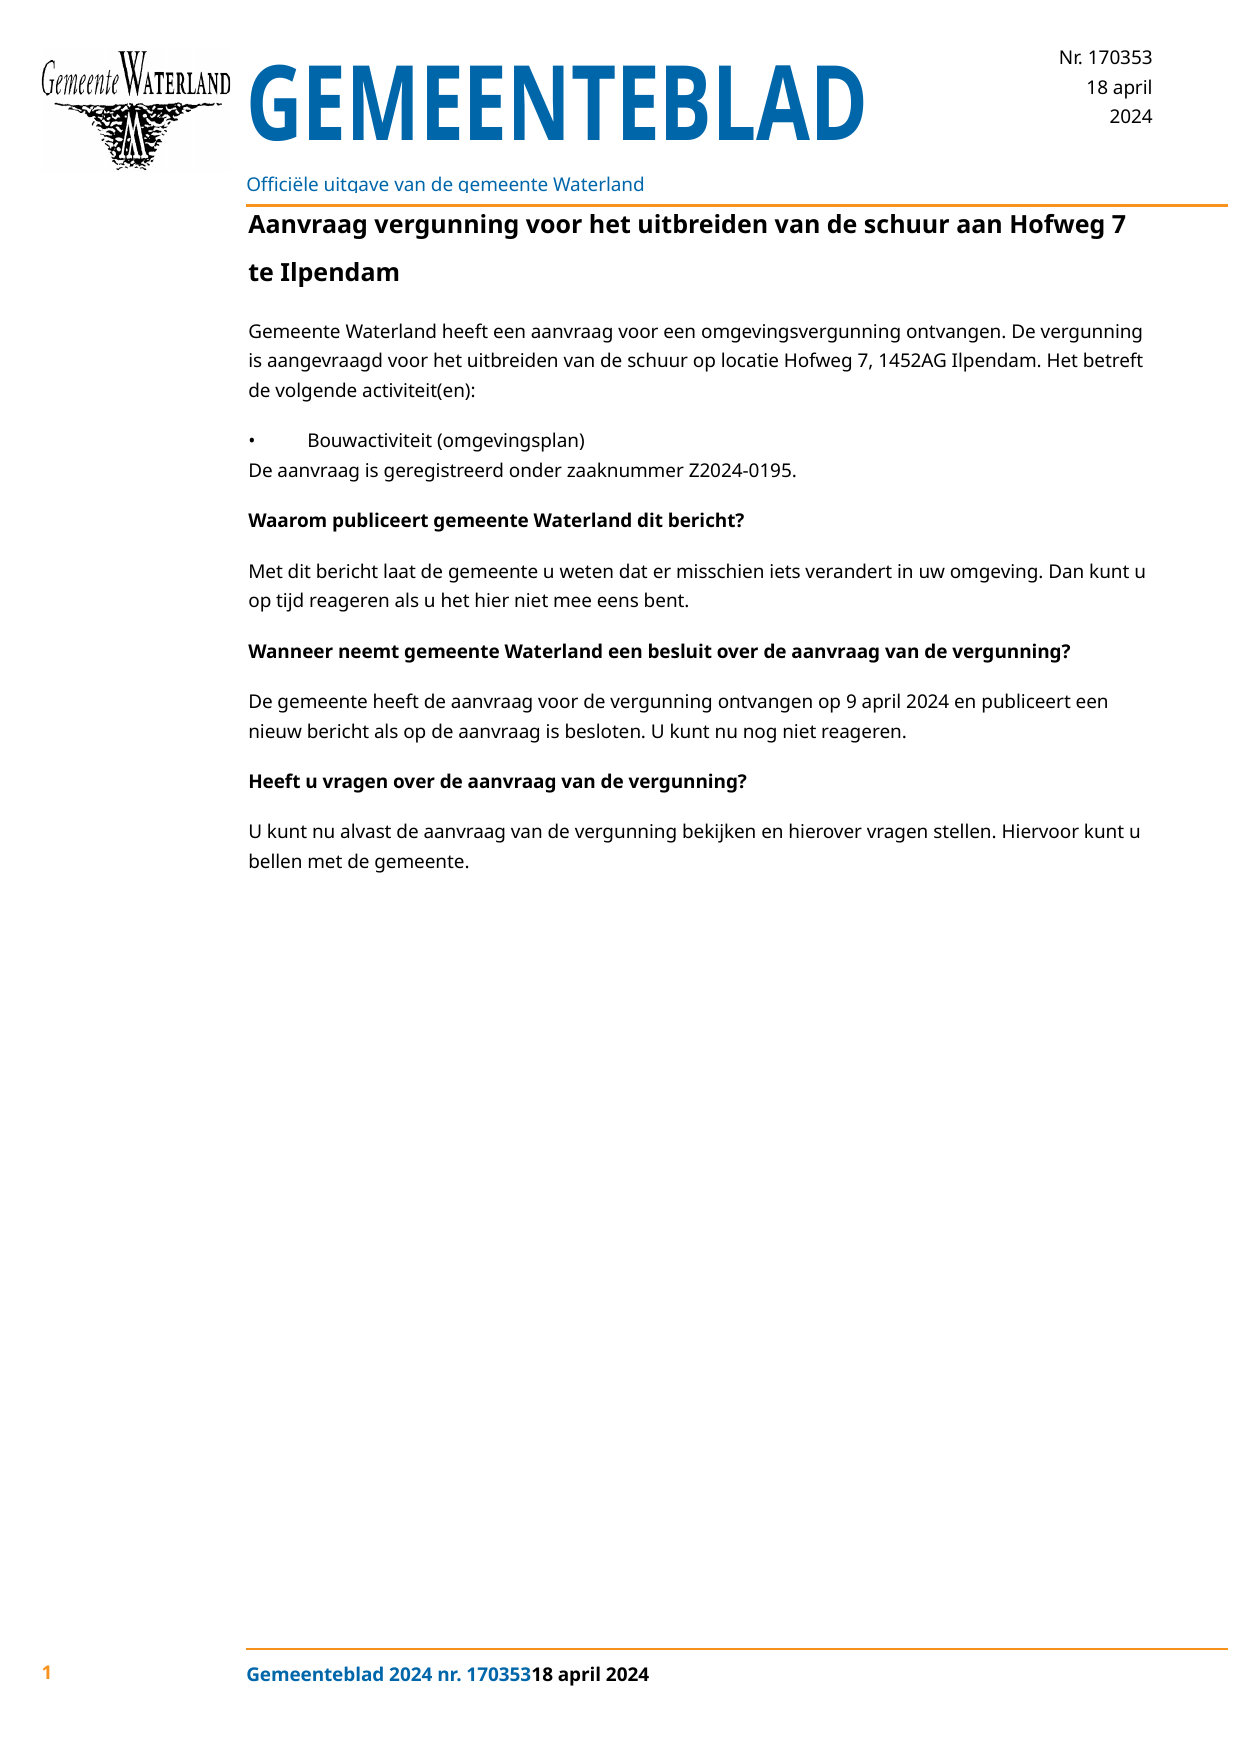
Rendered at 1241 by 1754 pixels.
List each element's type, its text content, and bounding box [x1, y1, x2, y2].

text Gemeente Waterland heeft een aanvraag voor een omgevingsvergunning ontvangen. De vergunning is aangevraagd voor het uitbreiden van de schuur op locatie Hofweg 7, 1452AG Ilpendam. Het betreft de volgende activiteit(en): [248, 318, 1152, 403]
text Met dit bericht laat de gemeente u weten dat er misschien iets verandert in uw omgeving. Dan kunt u op tijd reageren als u het hier niet mee eens bent. [248, 558, 1152, 613]
text De aanvraag is geregistreerd onder zaaknummer Z2024-0195. [248, 457, 1152, 483]
text Heeft u vragen over de aanvraag van de vergunning? [248, 768, 1152, 794]
list Bouwactiviteit (omgevingsplan) [248, 427, 1152, 453]
text Wanneer neemt gemeente Waterland een besluit over de aanvraag van de vergunning? [248, 638, 1152, 664]
text U kunt nu alvast de aanvraag van de vergunning bekijken en hierover vragen stellen. Hiervoor kunt u bellen met de gemeente. [248, 819, 1152, 874]
text De gemeente heeft de aanvraag voor de vergunning ontvangen op 9 april 2024 en publiceert een nieuw bericht als op de aanvraag is besloten. U kunt nu nog niet reageren. [248, 688, 1152, 744]
text Aanvraag vergunning voor het uitbreiden van de schuur aan Hofweg 7 te Ilpendam [248, 207, 1152, 288]
picture [41, 47, 231, 172]
text Waarom publiceert gemeente Waterland dit bericht? [248, 507, 1152, 533]
